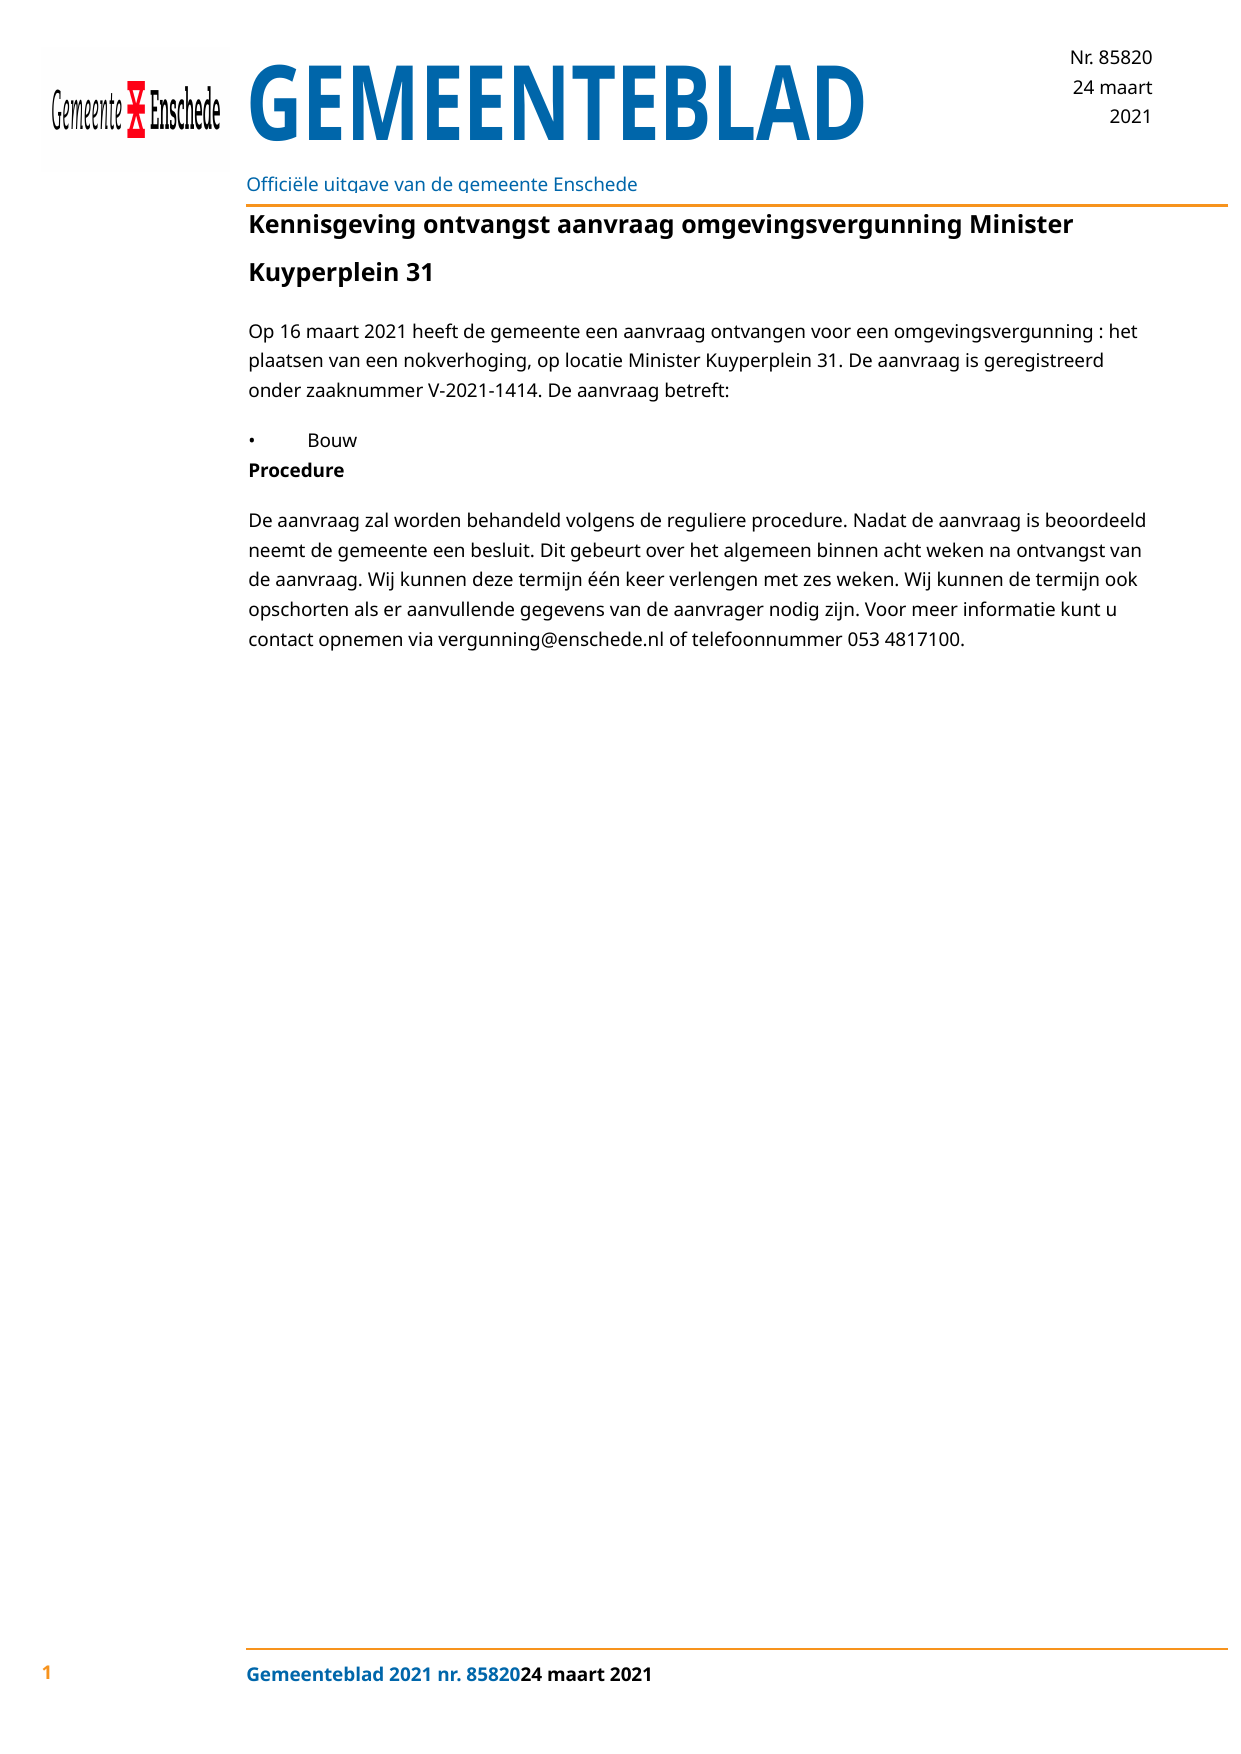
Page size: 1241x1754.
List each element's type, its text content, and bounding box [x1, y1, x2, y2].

picture [41, 47, 231, 172]
text De aanvraag zal worden behandeld volgens de reguliere procedure. Nadat de aanvraag is beoordeeld neemt de gemeente een besluit. Dit gebeurt over het algemeen binnen acht weken na ontvangst van de aanvraag. Wij kunnen deze termijn één keer verlengen met zes weken. Wij kunnen de termijn ook opschorten als er aanvullende gegevens van de aanvrager nodig zijn. Voor meer informatie kunt u contact opnemen via vergunning@enschede.nl of telefoonnummer 053 4817100. [248, 507, 1152, 652]
text Op 16 maart 2021 heeft de gemeente een aanvraag ontvangen voor een omgevingsvergunning : het plaatsen van een nokverhoging, op locatie Minister Kuyperplein 31. De aanvraag is geregistreerd onder zaaknummer V-2021-1414. De aanvraag betreft: [248, 318, 1152, 403]
text Procedure [248, 457, 1152, 483]
text Kennisgeving ontvangst aanvraag omgevingsvergunning Minister Kuyperplein 31 [248, 207, 1152, 288]
list Bouw [248, 427, 1152, 453]
